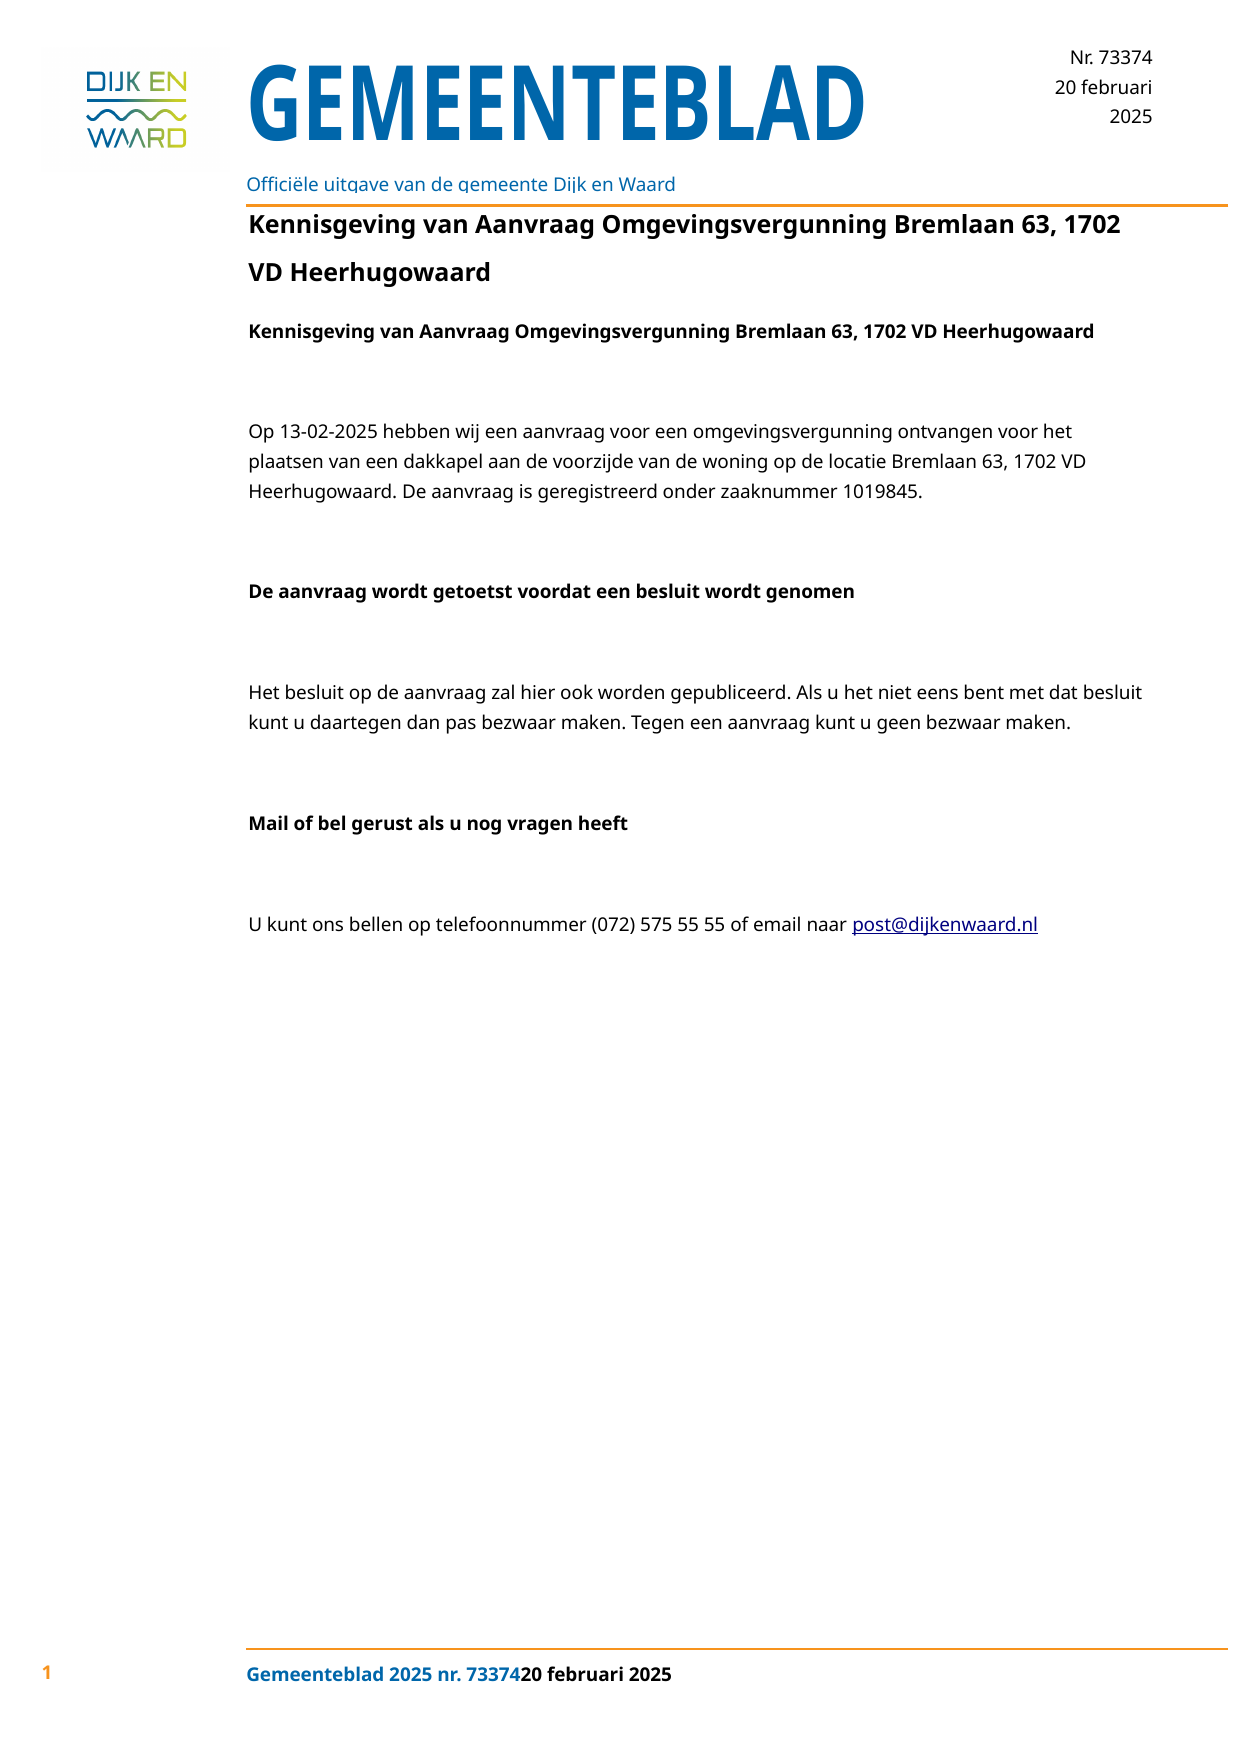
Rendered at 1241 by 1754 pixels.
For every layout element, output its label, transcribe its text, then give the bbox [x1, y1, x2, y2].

text Kennisgeving van Aanvraag Omgevingsvergunning Bremlaan 63, 1702 VD Heerhugowaard [248, 318, 1152, 344]
text Het besluit op de aanvraag zal hier ook worden gepubliceerd. Als u het niet eens bent met dat besluit kunt u daartegen dan pas bezwaar maken. Tegen een aanvraag kunt u geen bezwaar maken. [248, 679, 1152, 735]
text U kunt ons bellen op telefoonnummer (072) 575 55 55 of email naar post@dijkenwaard.nl [248, 911, 1152, 937]
picture [41, 47, 231, 172]
text Kennisgeving van Aanvraag Omgevingsvergunning Bremlaan 63, 1702 VD Heerhugowaard [248, 207, 1152, 288]
text Op 13-02-2025 hebben wij een aanvraag voor een omgevingsvergunning ontvangen voor het plaatsen van een dakkapel aan de voorzijde van de woning op de locatie Bremlaan 63, 1702 VD Heerhugowaard. De aanvraag is geregistreerd onder zaaknummer 1019845. [248, 419, 1152, 504]
text De aanvraag wordt getoetst voordat een besluit wordt genomen [248, 579, 1152, 604]
text Mail of bel gerust als u nog vragen heeft [248, 810, 1152, 836]
